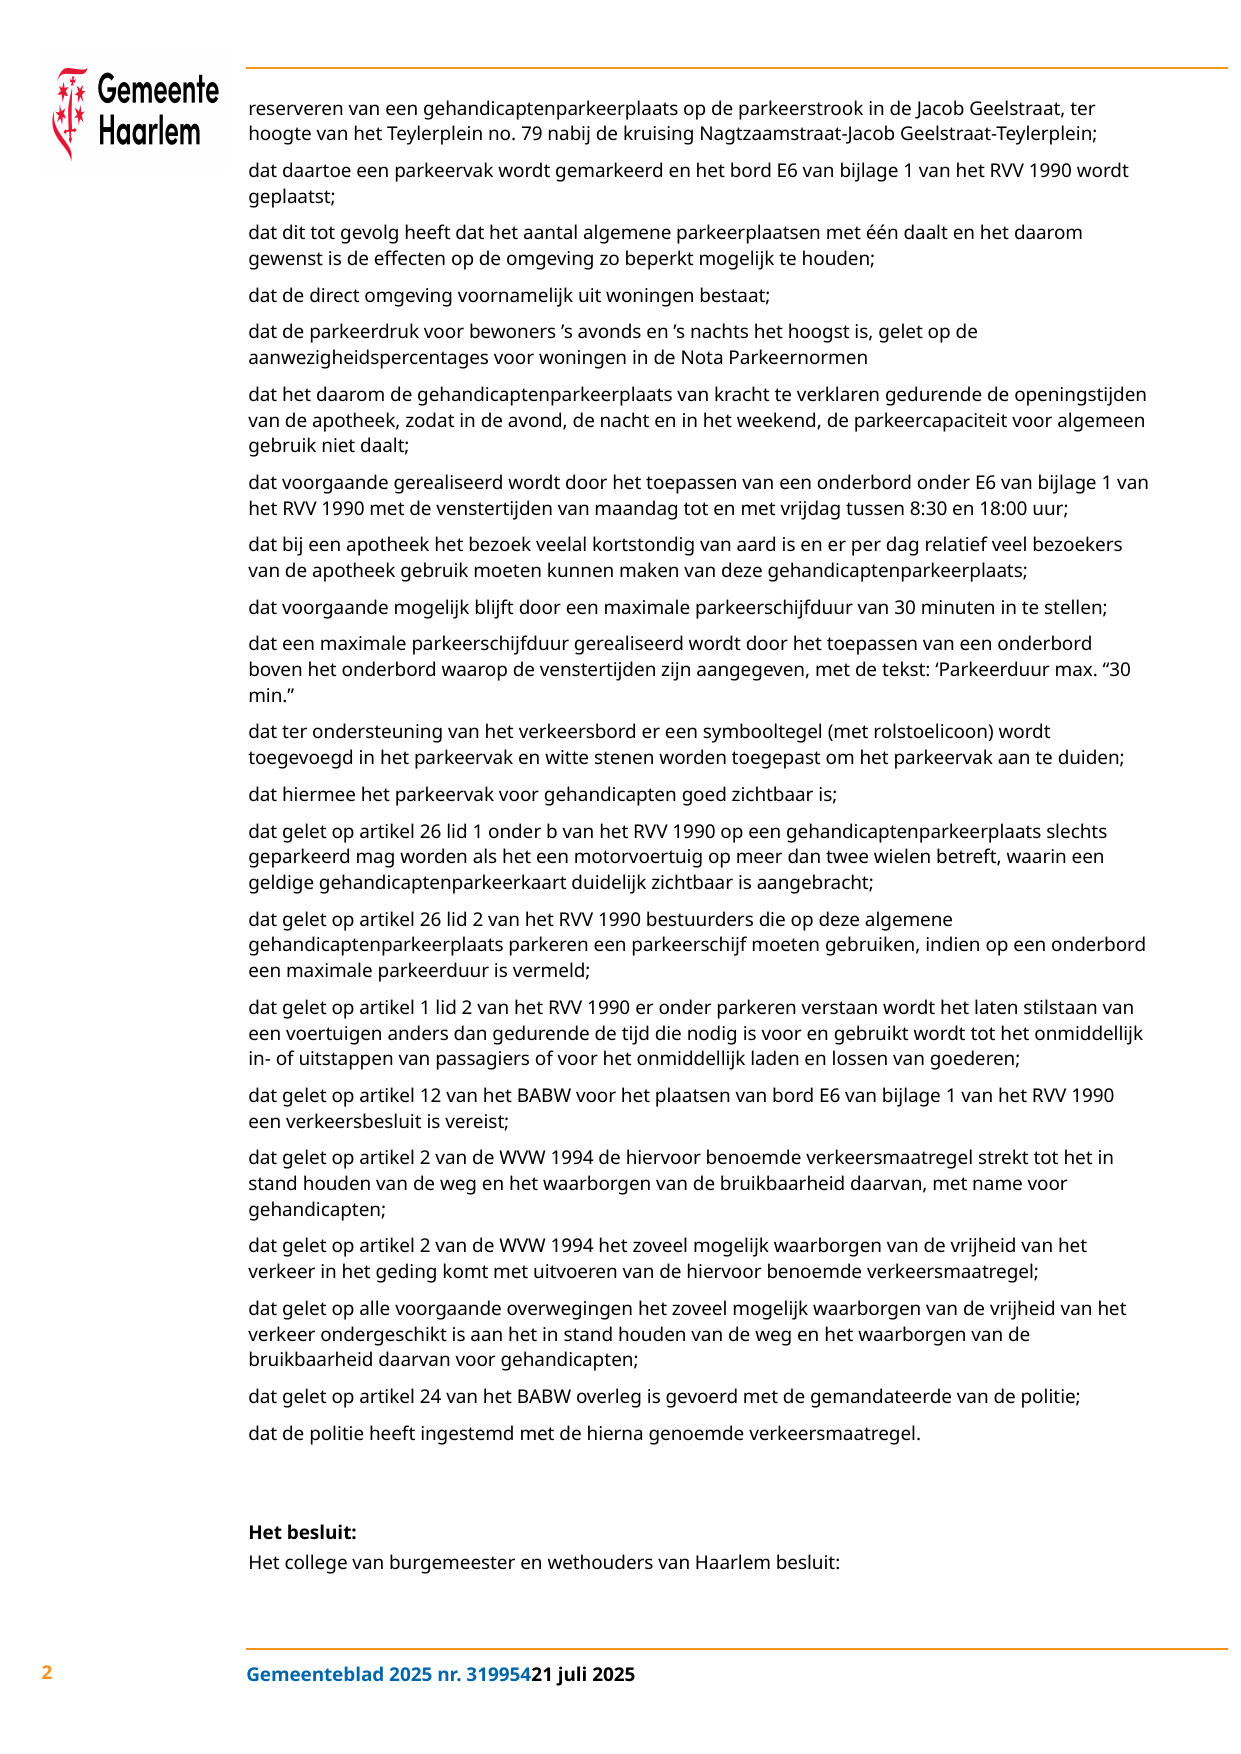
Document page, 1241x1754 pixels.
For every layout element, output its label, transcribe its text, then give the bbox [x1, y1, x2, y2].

text dat gelet op artikel 12 van het BABW voor het plaatsen van bord E6 van bijlage 1 van het RVV 1990 een verkeersbesluit is vereist; [248, 1082, 1152, 1134]
text Het besluit: [248, 1519, 1152, 1545]
text dat gelet op artikel 26 lid 1 onder b van het RVV 1990 op een gehandicaptenparkeerplaats slechts geparkeerd mag worden als het een motorvoertuig op meer dan twee wielen betreft, waarin een geldige gehandicaptenparkeerkaart duidelijk zichtbaar is aangebracht; [248, 818, 1152, 895]
text dat voorgaande mogelijk blijft door een maximale parkeerschijfduur van 30 minuten in te stellen; [248, 594, 1152, 620]
text dat dit tot gevolg heeft dat het aantal algemene parkeerplaatsen met één daalt en het daarom gewenst is de effecten op de omgeving zo beperkt mogelijk te houden; [248, 219, 1152, 271]
text reserveren van een gehandicaptenparkeerplaats op de parkeerstrook in de Jacob Geelstraat, ter hoogte van het Teylerplein no. 79 nabij de kruising Nagtzaamstraat-Jacob Geelstraat-Teylerplein; [248, 95, 1152, 146]
text dat gelet op alle voorgaande overwegingen het zoveel mogelijk waarborgen van de vrijheid van het verkeer ondergeschikt is aan het in stand houden van de weg en het waarborgen van de bruikbaarheid daarvan voor gehandicapten; [248, 1295, 1152, 1372]
text dat gelet op artikel 1 lid 2 van het RVV 1990 er onder parkeren verstaan wordt het laten stilstaan van een voertuigen anders dan gedurende de tijd die nodig is voor en gebruikt wordt tot het onmiddellijk in- of uitstappen van passagiers of voor het onmiddellijk laden en lossen van goederen; [248, 994, 1152, 1071]
text dat voorgaande gerealiseerd wordt door het toepassen van een onderbord onder E6 van bijlage 1 van het RVV 1990 met de venstertijden van maandag tot en met vrijdag tussen 8:30 en 18:00 uur; [248, 469, 1152, 521]
text dat gelet op artikel 26 lid 2 van het RVV 1990 bestuurders die op deze algemene gehandicaptenparkeerplaats parkeren een parkeerschijf moeten gebruiken, indien op een onderbord een maximale parkeerduur is vermeld; [248, 906, 1152, 983]
text dat gelet op artikel 24 van het BABW overleg is gevoerd met de gemandateerde van de politie; [248, 1383, 1152, 1409]
text Het college van burgemeester en wethouders van Haarlem besluit: [248, 1549, 1152, 1574]
text dat ter ondersteuning van het verkeersbord er een symbooltegel (met rolstoelicoon) wordt toegevoegd in het parkeervak en witte stenen worden toegepast om het parkeervak aan te duiden; [248, 719, 1152, 770]
text dat gelet op artikel 2 van de WVW 1994 de hiervoor benoemde verkeersmaatregel strekt tot het in stand houden van de weg en het waarborgen van de bruikbaarheid daarvan, met name voor gehandicapten; [248, 1144, 1152, 1222]
text dat een maximale parkeerschijfduur gerealiseerd wordt door het toepassen van een onderbord boven het onderbord waarop de venstertijden zijn aangegeven, met de tekst: ‘Parkeerduur max. “30 min.” [248, 631, 1152, 708]
text dat de parkeerdruk voor bewoners ’s avonds en ’s nachts het hoogst is, gelet op de aanwezigheidspercentages voor woningen in de Nota Parkeernormen [248, 319, 1152, 370]
text dat gelet op artikel 2 van de WVW 1994 het zoveel mogelijk waarborgen van de vrijheid van het verkeer in het geding komt met uitvoeren van de hiervoor benoemde verkeersmaatregel; [248, 1233, 1152, 1284]
text dat bij een apotheek het bezoek veelal kortstondig van aard is en er per dag relatief veel bezoekers van de apotheek gebruik moeten kunnen maken van deze gehandicaptenparkeerplaats; [248, 532, 1152, 583]
text dat de politie heeft ingestemd met de hierna genoemde verkeersmaatregel. [248, 1420, 1152, 1446]
text dat hiermee het parkeervak voor gehandicapten goed zichtbaar is; [248, 781, 1152, 807]
picture [41, 47, 231, 172]
text dat daartoe een parkeervak wordt gemarkeerd en het bord E6 van bijlage 1 van het RVV 1990 wordt geplaatst; [248, 157, 1152, 209]
text dat de direct omgeving voornamelijk uit woningen bestaat; [248, 282, 1152, 308]
text dat het daarom de gehandicaptenparkeerplaats van kracht te verklaren gedurende de openingstijden van de apotheek, zodat in de avond, de nacht en in het weekend, de parkeercapaciteit voor algemeen gebruik niet daalt; [248, 381, 1152, 458]
